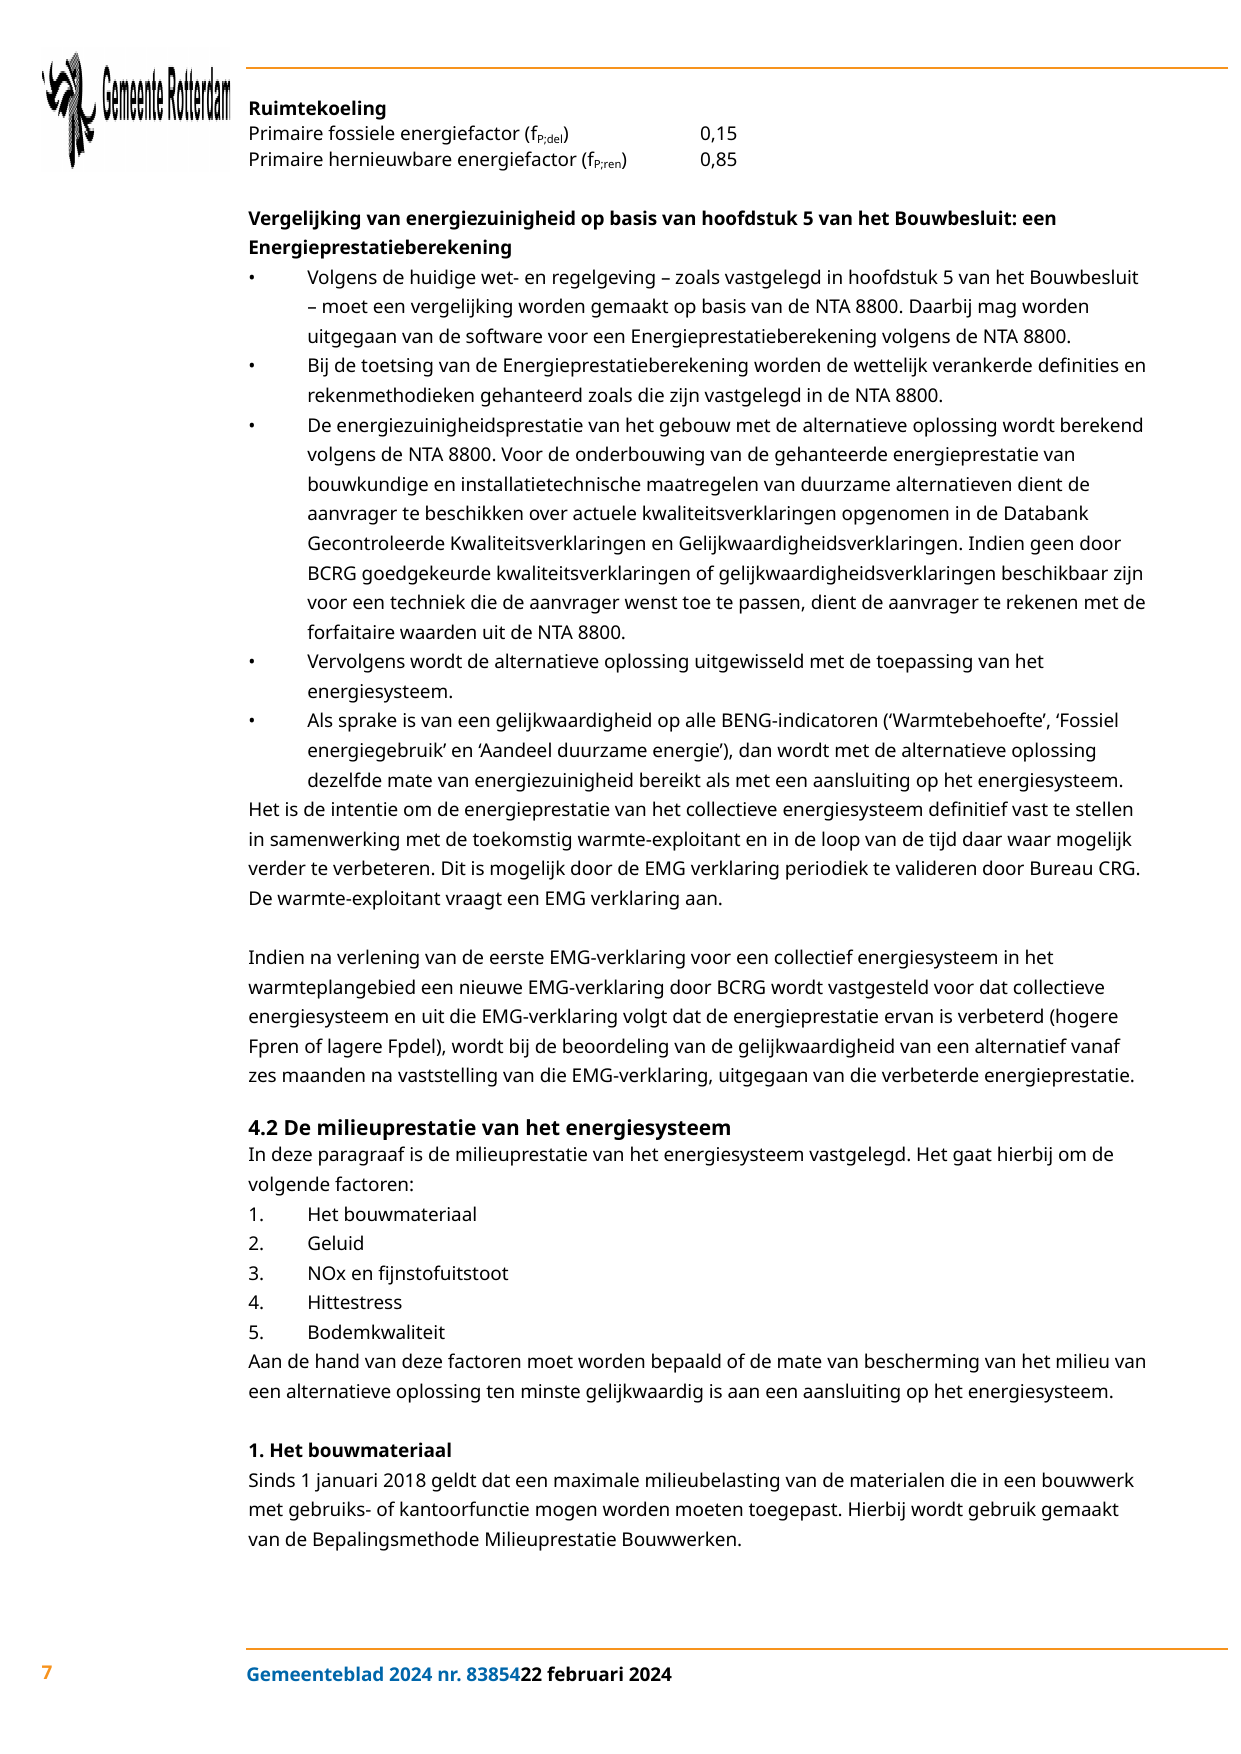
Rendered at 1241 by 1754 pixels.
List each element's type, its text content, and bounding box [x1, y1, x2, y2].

list Het bouwmateriaal [248, 1201, 1152, 1226]
text Het is de intentie om de energieprestatie van het collectieve energiesysteem definitief vast te stellen in samenwerking met de toekomstig warmte-exploitant en in de loop van de tijd daar waar mogelijk verder te verbeteren. Dit is mogelijk door de EMG verklaring periodiek te valideren door Bureau CRG. De warmte-exploitant vraagt een EMG verklaring aan. [248, 796, 1152, 911]
list Geluid [248, 1230, 1152, 1256]
table_cell [700, 95, 1152, 121]
table_cell Ruimtekoeling [248, 95, 700, 121]
list Bodemkwaliteit [248, 1319, 1152, 1345]
list Bij de toetsing van de Energieprestatieberekening worden de wettelijk verankerde definities en rekenmethodieken gehanteerd zoals die zijn vastgelegd in de NTA 8800. [248, 353, 1152, 408]
list Als sprake is van een gelijkwaardigheid op alle BENG-indicatoren (‘Warmtebehoefte’, ‘Fossiel energiegebruik’ en ‘Aandeel duurzame energie’), dan wordt met de alternatieve oplossing dezelfde mate van energiezuinigheid bereikt als met een aansluiting op het energiesysteem. [248, 708, 1152, 793]
text 4.2 De milieuprestatie van het energiesysteem [248, 1113, 1152, 1142]
text Sinds 1 januari 2018 geldt dat een maximale milieubelasting van de materialen die in een bouwwerk met gebruiks- of kantoorfunctie mogen worden moeten toegepast. Hierbij wordt gebruik gemaakt van de Bepalingsmethode Milieuprestatie Bouwwerken. [248, 1467, 1152, 1552]
list NOx en fijnstofuitstoot [248, 1260, 1152, 1286]
table_cell Primaire hernieuwbare energiefactor (fP;ren) [248, 146, 700, 172]
list Hittestress [248, 1289, 1152, 1315]
list De energiezuinigheidsprestatie van het gebouw met de alternatieve oplossing wordt berekend volgens de NTA 8800. Voor de onderbouwing van de gehanteerde energieprestatie van bouwkundige en installatietechnische maatregelen van duurzame alternatieven dient de aanvrager te beschikken over actuele kwaliteitsverklaringen opgenomen in de Databank Gecontroleerde Kwaliteitsverklaringen en Gelijkwaardigheidsverklaringen. Indien geen door BCRG goedgekeurde kwaliteitsverklaringen of gelijkwaardigheidsverklaringen beschikbaar zijn voor een techniek die de aanvrager wenst toe te passen, dient de aanvrager te rekenen met de forfaitaire waarden uit de NTA 8800. [248, 412, 1152, 645]
text Aan de hand van deze factoren moet worden bepaald of de mate van bescherming van het milieu van een alternatieve oplossing ten minste gelijkwaardig is aan een aansluiting op het energiesysteem. [248, 1349, 1152, 1404]
list Vervolgens wordt de alternatieve oplossing uitgewisseld met de toepassing van het energiesysteem. [248, 648, 1152, 704]
text Vergelijking van energiezuinigheid op basis van hoofdstuk 5 van het Bouwbesluit: een Energieprestatieberekening [248, 205, 1152, 260]
list Volgens de huidige wet- en regelgeving – zoals vastgelegd in hoofdstuk 5 van het Bouwbesluit – moet een vergelijking worden gemaakt op basis van de NTA 8800. Daarbij mag worden uitgegaan van de software voor een Energieprestatieberekening volgens de NTA 8800. [248, 264, 1152, 349]
text Indien na verlening van de eerste EMG-verklaring voor een collectief energiesysteem in het warmteplangebied een nieuwe EMG-verklaring door BCRG wordt vastgesteld voor dat collectieve energiesysteem en uit die EMG-verklaring volgt dat de energieprestatie ervan is verbeterd (hogere Fpren of lagere Fpdel), wordt bij de beoordeling van de gelijkwaardigheid van een alternatief vanaf zes maanden na vaststelling van die EMG-verklaring, uitgegaan van die verbeterde energieprestatie. [248, 944, 1152, 1088]
table_cell 0,85 [700, 146, 1152, 172]
text In deze paragraaf is de milieuprestatie van het energiesysteem vastgelegd. Het gaat hierbij om de volgende factoren: [248, 1142, 1152, 1197]
text 1. Het bouwmateriaal [248, 1437, 1152, 1463]
picture [41, 47, 231, 172]
table_cell Primaire fossiele energiefactor (fP;del) [248, 121, 700, 146]
table_cell 0,15 [700, 121, 1152, 146]
